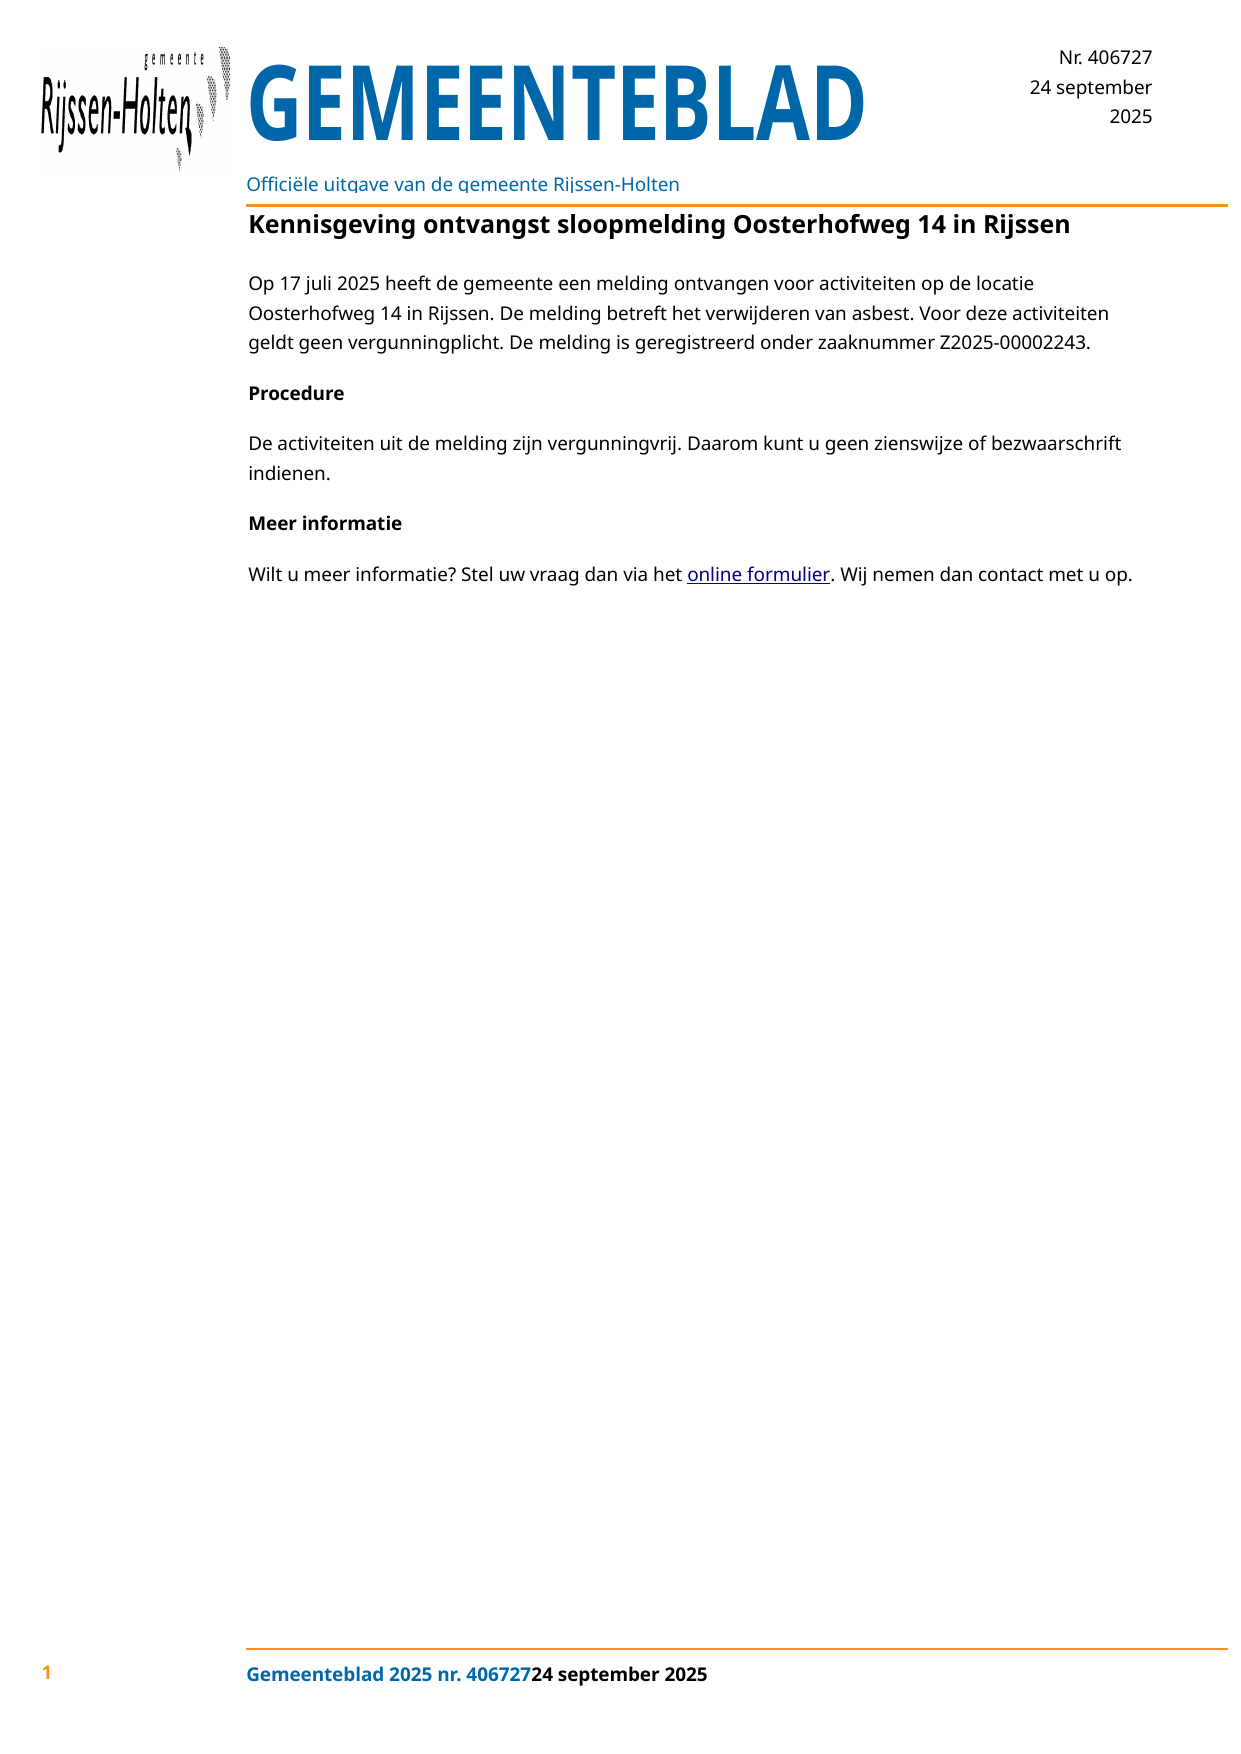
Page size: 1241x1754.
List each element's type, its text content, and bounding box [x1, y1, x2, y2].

picture [41, 47, 231, 172]
text Op 17 juli 2025 heeft de gemeente een melding ontvangen voor activiteiten op de locatie Oosterhofweg 14 in Rijssen. De melding betreft het verwijderen van asbest. Voor deze activiteiten geldt geen vergunningplicht. De melding is geregistreerd onder zaaknummer Z2025-00002243. [248, 270, 1152, 355]
text Procedure [248, 380, 1152, 406]
text Kennisgeving ontvangst sloopmelding Oosterhofweg 14 in Rijssen [248, 207, 1152, 241]
text Wilt u meer informatie? Stel uw vraag dan via het online formulier. Wij nemen dan contact met u op. [248, 561, 1152, 586]
text Meer informatie [248, 510, 1152, 536]
text De activiteiten uit de melding zijn vergunningvrij. Daarom kunt u geen zienswijze of bezwaarschrift indienen. [248, 430, 1152, 486]
